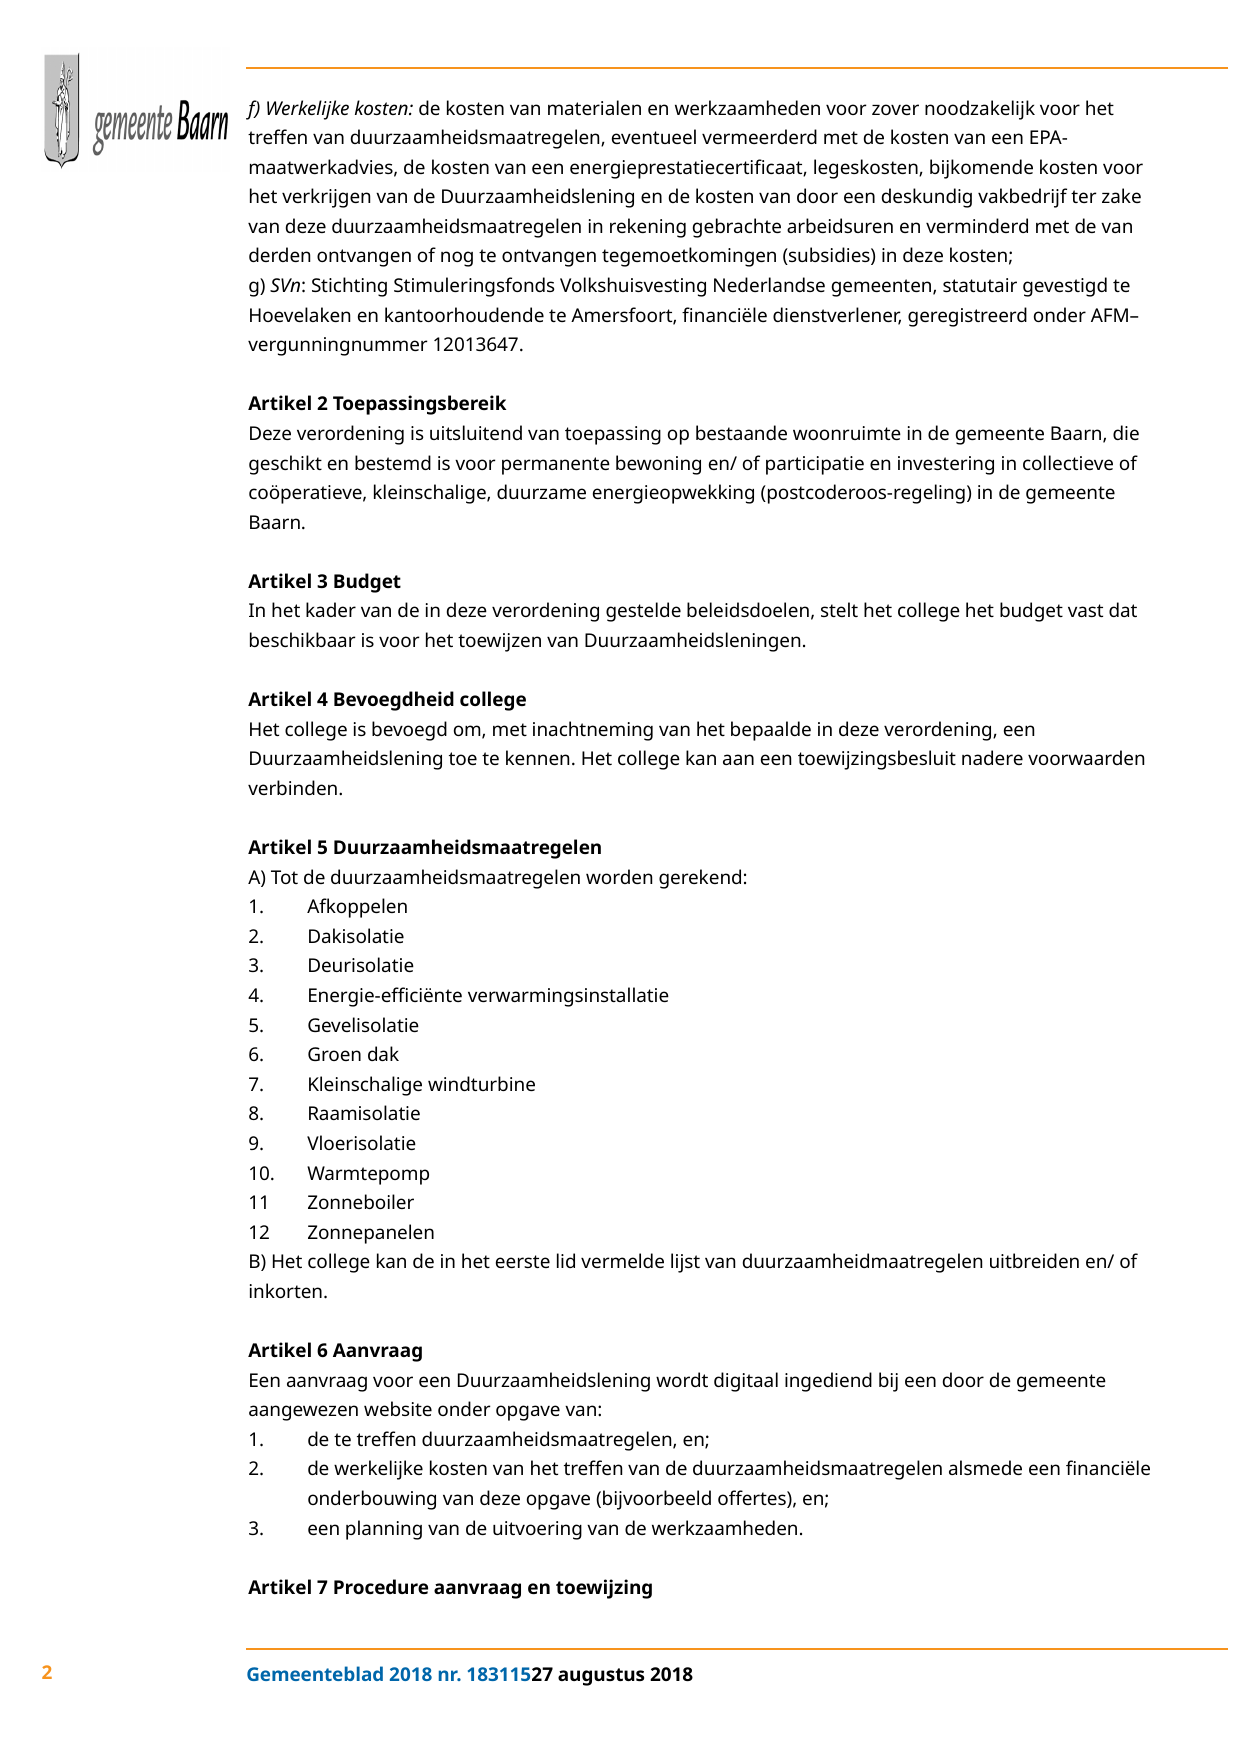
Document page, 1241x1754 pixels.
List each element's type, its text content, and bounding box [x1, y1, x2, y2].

list Zonneboiler [248, 1189, 1152, 1215]
text Deze verordening is uitsluitend van toepassing op bestaande woonruimte in de gemeente Baarn, die geschikt en bestemd is voor permanente bewoning en/ of participatie en investering in collectieve of coöperatieve, kleinschalige, duurzame energieopwekking (postcoderoos-regeling) in de gemeente Baarn. [248, 420, 1152, 535]
list Warmtepomp [248, 1160, 1152, 1186]
list Afkoppelen [248, 893, 1152, 919]
text Artikel 6 Aanvraag [248, 1337, 1152, 1363]
text In het kader van de in deze verordening gestelde beleidsdoelen, stelt het college het budget vast dat beschikbaar is voor het toewijzen van Duurzaamheidsleningen. [248, 598, 1152, 653]
text Het college is bevoegd om, met inachtneming van het bepaalde in deze verordening, een Duurzaamheidslening toe te kennen. Het college kan aan een toewijzingsbesluit nadere voorwaarden verbinden. [248, 716, 1152, 801]
list Deurisolatie [248, 953, 1152, 978]
list Kleinschalige windturbine [248, 1071, 1152, 1097]
list de werkelijke kosten van het treffen van de duurzaamheidsmaatregelen alsmede een financiële onderbouwing van deze opgave (bijvoorbeeld offertes), en; [248, 1456, 1152, 1511]
text Artikel 5 Duurzaamheidsmaatregelen [248, 834, 1152, 860]
list een planning van de uitvoering van de werkzaamheden. [248, 1515, 1152, 1541]
list Vloerisolatie [248, 1130, 1152, 1156]
text Artikel 3 Budget [248, 568, 1152, 594]
list de te treffen duurzaamheidsmaatregelen, en; [248, 1426, 1152, 1452]
text Artikel 4 Bevoegdheid college [248, 686, 1152, 712]
list Groen dak [248, 1041, 1152, 1067]
text Een aanvraag voor een Duurzaamheidslening wordt digitaal ingediend bij een door de gemeente aangewezen website onder opgave van: [248, 1367, 1152, 1422]
text A) Tot de duurzaamheidsmaatregelen worden gerekend: [248, 864, 1152, 890]
text Artikel 7 Procedure aanvraag en toewijzing [248, 1574, 1152, 1600]
list Energie-efficiënte verwarmingsinstallatie [248, 982, 1152, 1008]
list Raamisolatie [248, 1101, 1152, 1126]
text B) Het college kan de in het eerste lid vermelde lijst van duurzaamheidmaatregelen uitbreiden en/ of inkorten. [248, 1248, 1152, 1304]
list Gevelisolatie [248, 1012, 1152, 1038]
list Zonnepanelen [248, 1219, 1152, 1245]
list Dakisolatie [248, 923, 1152, 949]
picture [41, 47, 231, 172]
text g) SVn: Stichting Stimuleringsfonds Volkshuisvesting Nederlandse gemeenten, statutair gevestigd te Hoevelaken en kantoorhoudende te Amersfoort, financiële dienstverlener, geregistreerd onder AFM–vergunningnummer 12013647. [248, 272, 1152, 357]
text Artikel 2 Toepassingsbereik [248, 391, 1152, 416]
text f) Werkelijke kosten: de kosten van materialen en werkzaamheden voor zover noodzakelijk voor het treffen van duurzaamheidsmaatregelen, eventueel vermeerderd met de kosten van een EPA-maatwerkadvies, de kosten van een energieprestatiecertificaat, legeskosten, bijkomende kosten voor het verkrijgen van de Duurzaamheidslening en de kosten van door een deskundig vakbedrijf ter zake van deze duurzaamheidsmaatregelen in rekening gebrachte arbeidsuren en verminderd met de van derden ontvangen of nog te ontvangen tegemoetkomingen (subsidies) in deze kosten; [248, 95, 1152, 268]
